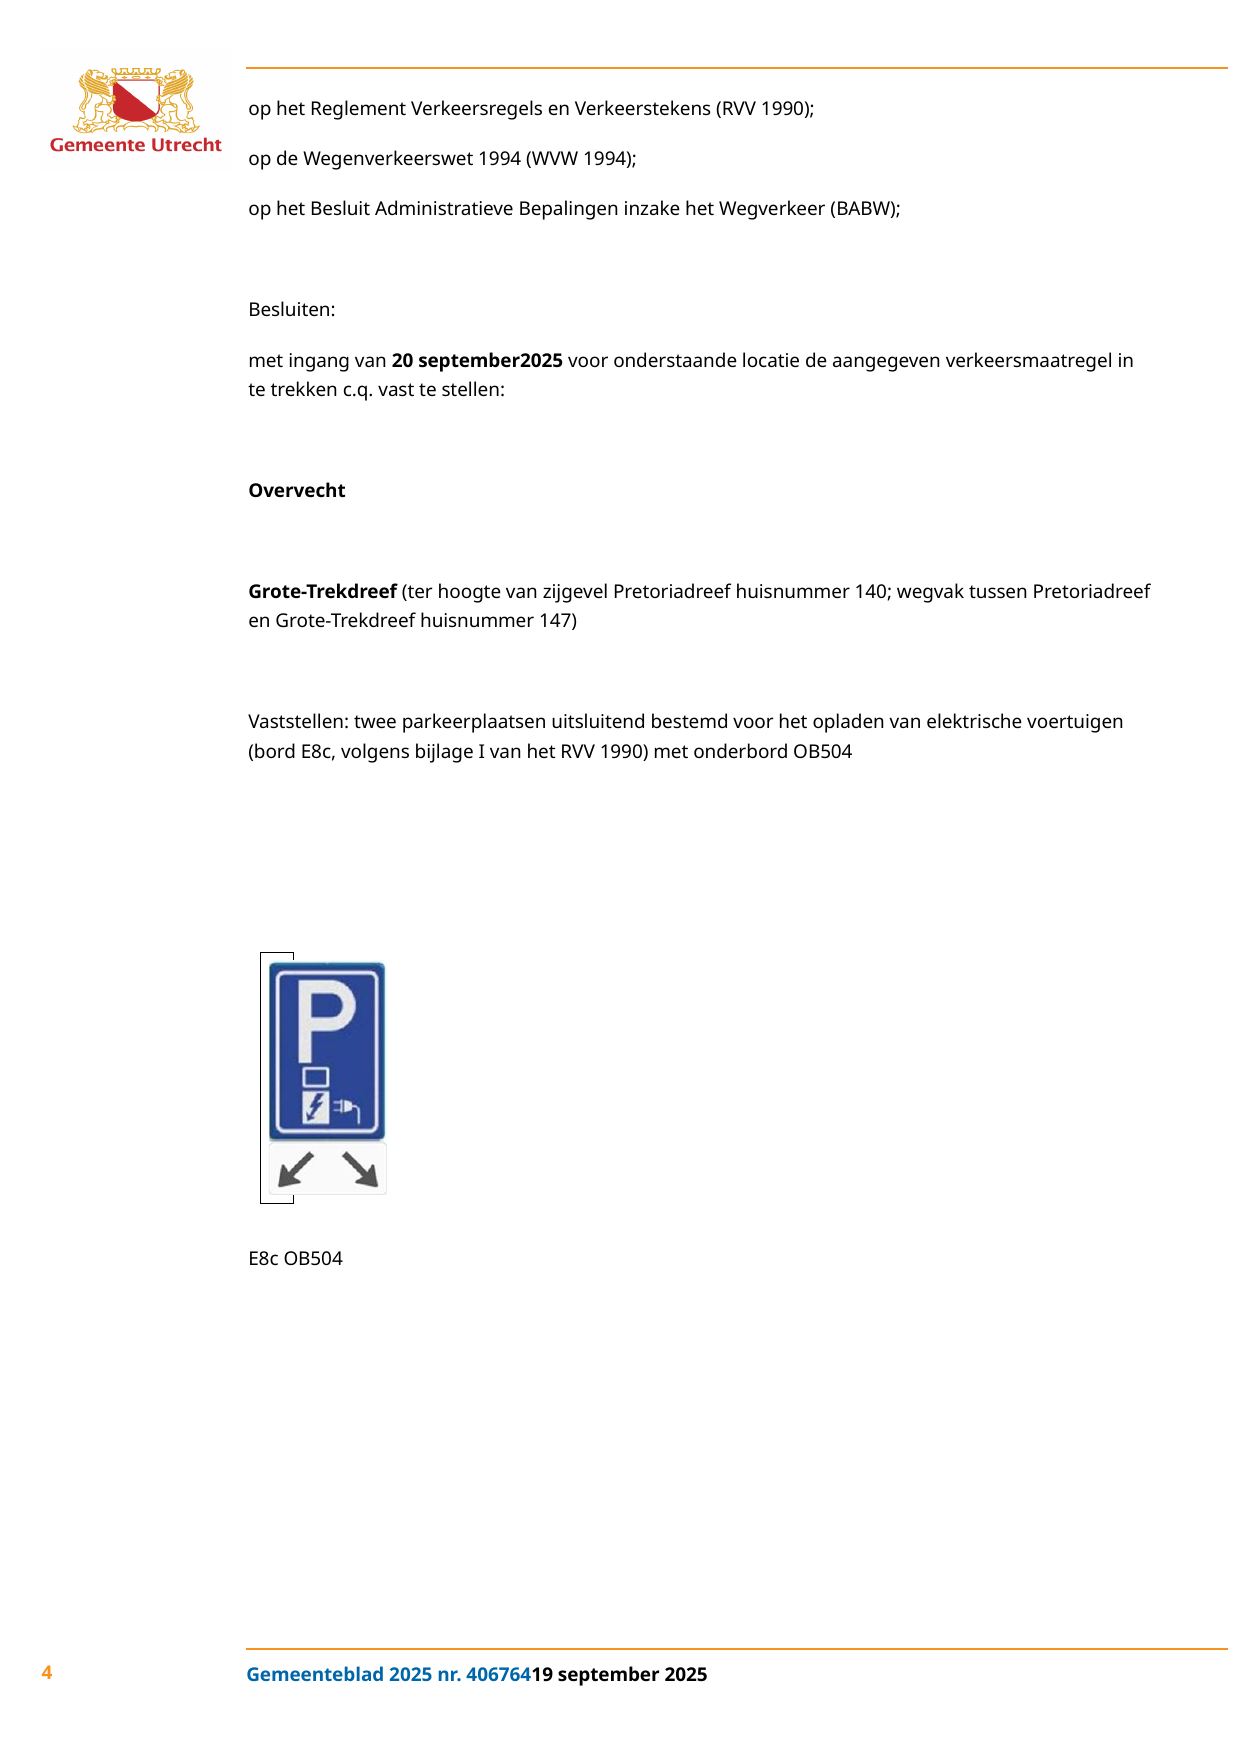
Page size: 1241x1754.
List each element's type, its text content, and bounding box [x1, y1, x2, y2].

text Vaststellen: twee parkeerplaatsen uitsluitend bestemd voor het opladen van elektrische voertuigen (bord E8c, volgens bijlage I van het RVV 1990) met onderbord OB504 [248, 708, 1152, 764]
text met ingang van 20 september2025 voor onderstaande locatie de aangegeven verkeersmaatregel in te trekken c.q. vast te stellen: [248, 347, 1152, 402]
text Grote-Trekdreef (ter hoogte van zijgevel Pretoriadreef huisnummer 140; wegvak tussen Pretoriadreef en Grote-Trekdreef huisnummer 147) [248, 578, 1152, 633]
text op de Wegenverkeerswet 1994 (WVW 1994); [248, 145, 1152, 171]
text op het Reglement Verkeersregels en Verkeerstekens (RVV 1990); [248, 95, 1152, 121]
text E8c OB504 [248, 1246, 1152, 1271]
picture [41, 47, 231, 172]
text op het Besluit Administratieve Bepalingen inzake het Wegverkeer (BABW); [248, 196, 1152, 221]
text Overvecht [248, 477, 1152, 503]
text Besluiten: [248, 296, 1152, 322]
picture [268, 960, 387, 1195]
